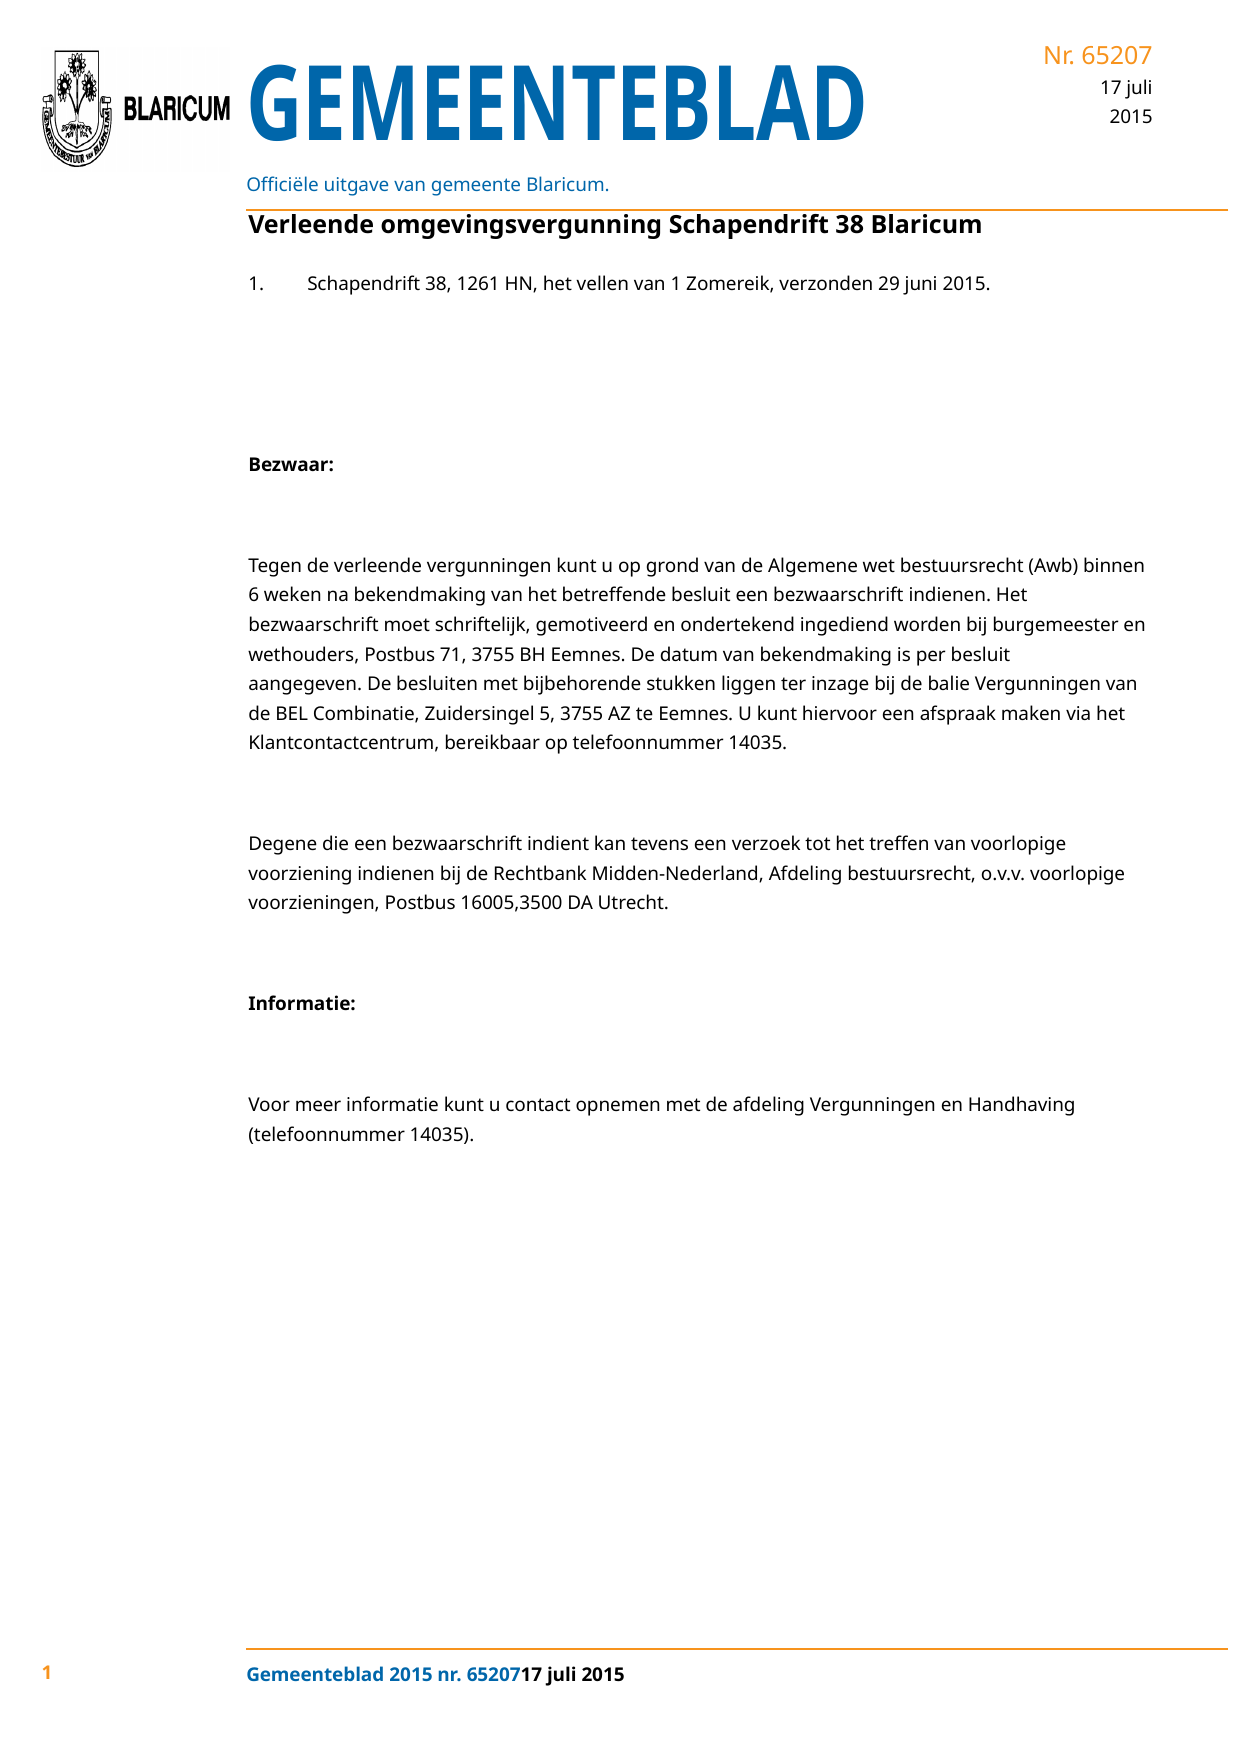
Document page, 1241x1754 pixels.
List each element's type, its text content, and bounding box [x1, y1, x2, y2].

text Verleende omgevingsvergunning Schapendrift 38 Blaricum [248, 211, 1152, 241]
list Schapendrift 38, 1261 HN, het vellen van 1 Zomereik, verzonden 29 juni 2015. [248, 270, 1152, 296]
text Informatie: [248, 990, 1152, 1016]
text Bezwaar: [248, 451, 1152, 477]
picture [41, 47, 231, 172]
text Voor meer informatie kunt u contact opnemen met de afdeling Vergunningen en Handhaving (telefoonnummer 14035). [248, 1091, 1152, 1146]
text Degene die een bezwaarschrift indient kan tevens een verzoek tot het treffen van voorlopige voorziening indienen bij de Rechtbank Midden-Nederland, Afdeling bestuursrecht, o.v.v. voorlopige voorzieningen, Postbus 16005,3500 DA Utrecht. [248, 830, 1152, 915]
text Tegen de verleende vergunningen kunt u op grond van de Algemene wet bestuursrecht (Awb) binnen 6 weken na bekendmaking van het betreffende besluit een bezwaarschrift indienen. Het bezwaarschrift moet schriftelijk, gemotiveerd en ondertekend ingediend worden bij burgemeester en wethouders, Postbus 71, 3755 BH Eemnes. De datum van bekendmaking is per besluit aangegeven. De besluiten met bijbehorende stukken liggen ter inzage bij de balie Vergunningen van de BEL Combinatie, Zuidersingel 5, 3755 AZ te Eemnes. U kunt hiervoor een afspraak maken via het Klantcontactcentrum, bereikbaar op telefoonnummer 14035. [248, 552, 1152, 755]
